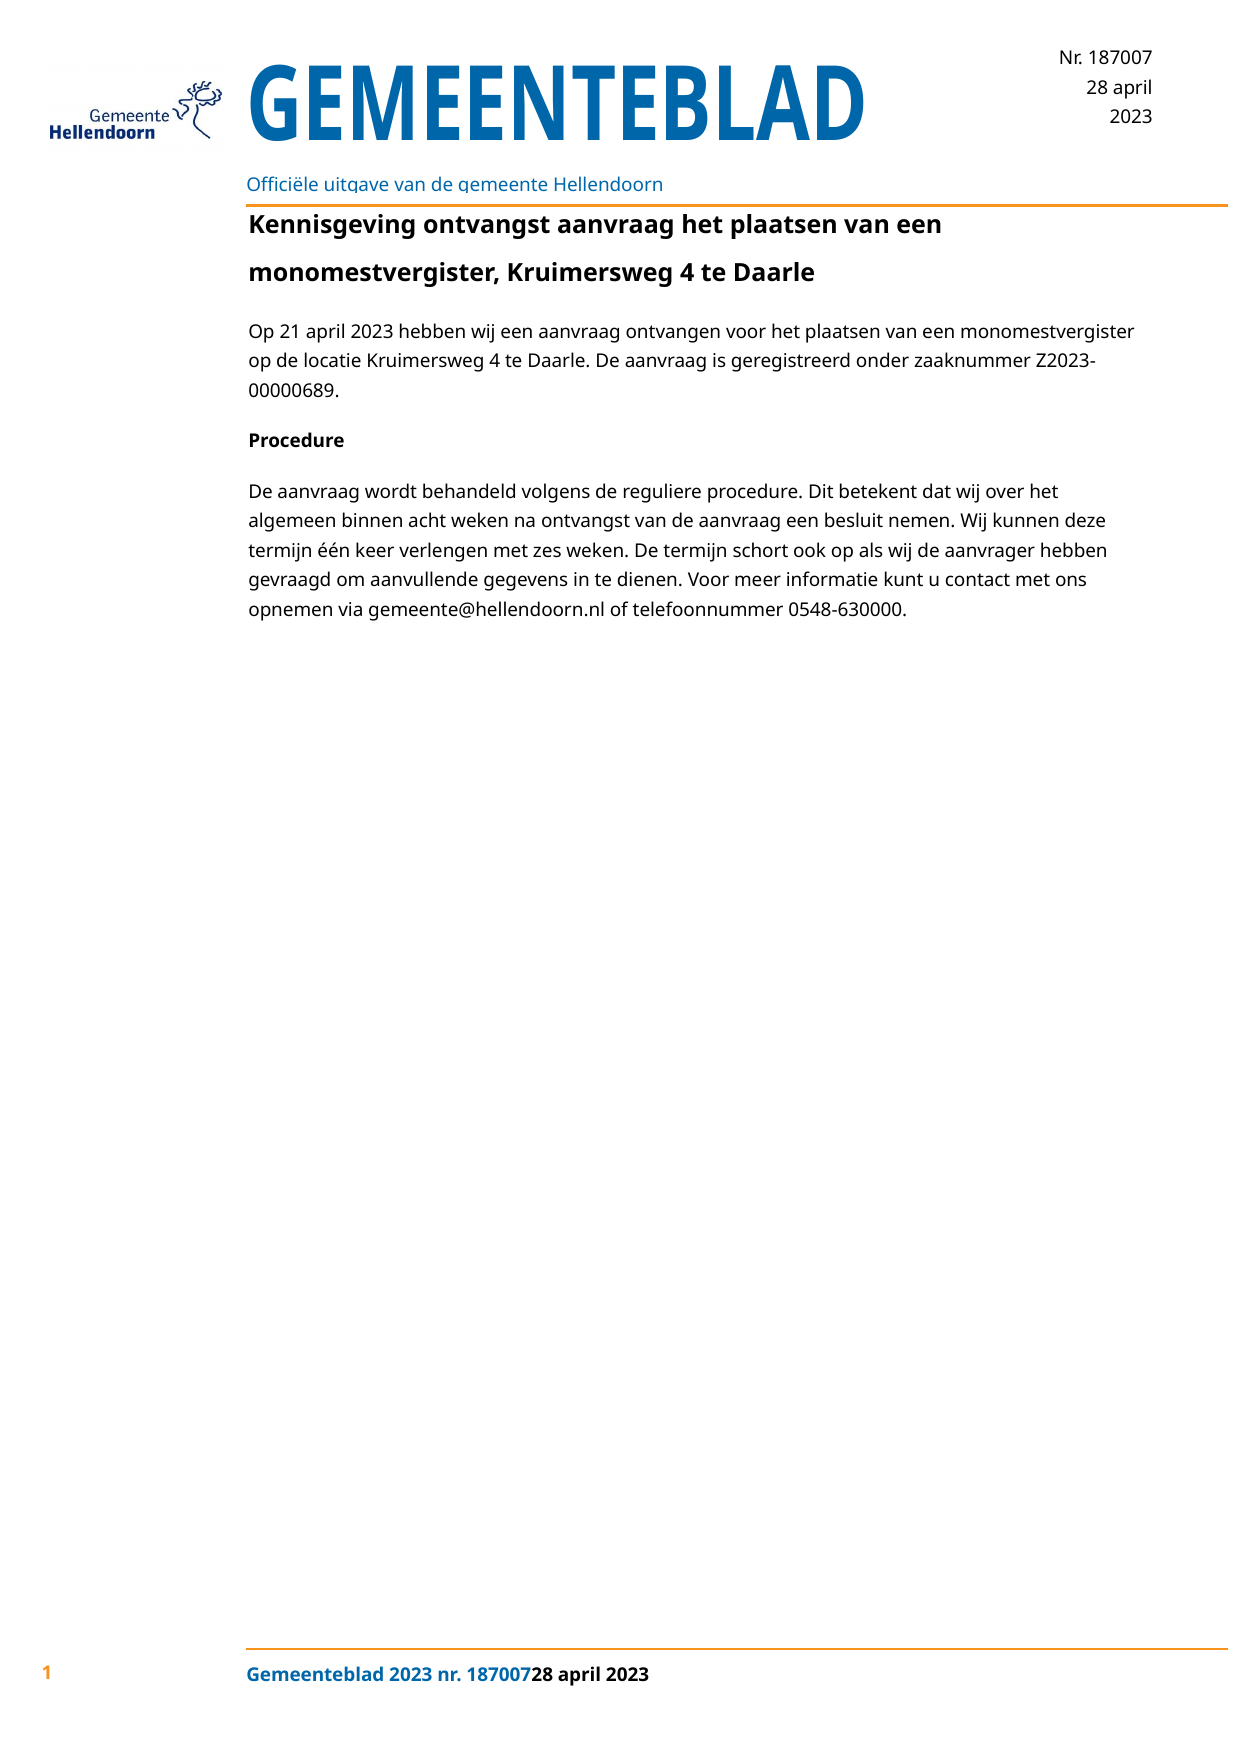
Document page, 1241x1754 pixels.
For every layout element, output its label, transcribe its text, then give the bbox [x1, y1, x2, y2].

text Op 21 april 2023 hebben wij een aanvraag ontvangen voor het plaatsen van een monomestvergister op de locatie Kruimersweg 4 te Daarle. De aanvraag is geregistreerd onder zaaknummer Z2023-00000689. [248, 318, 1152, 403]
text Procedure [248, 427, 1152, 453]
text Kennisgeving ontvangst aanvraag het plaatsen van een monomestvergister, Kruimersweg 4 te Daarle [248, 207, 1152, 288]
picture [41, 47, 231, 172]
text De aanvraag wordt behandeld volgens de reguliere procedure. Dit betekent dat wij over het algemeen binnen acht weken na ontvangst van de aanvraag een besluit nemen. Wij kunnen deze termijn één keer verlengen met zes weken. De termijn schort ook op als wij de aanvrager hebben gevraagd om aanvullende gegevens in te dienen. Voor meer informatie kunt u contact met ons opnemen via gemeente@hellendoorn.nl of telefoonnummer 0548-630000. [248, 478, 1152, 622]
